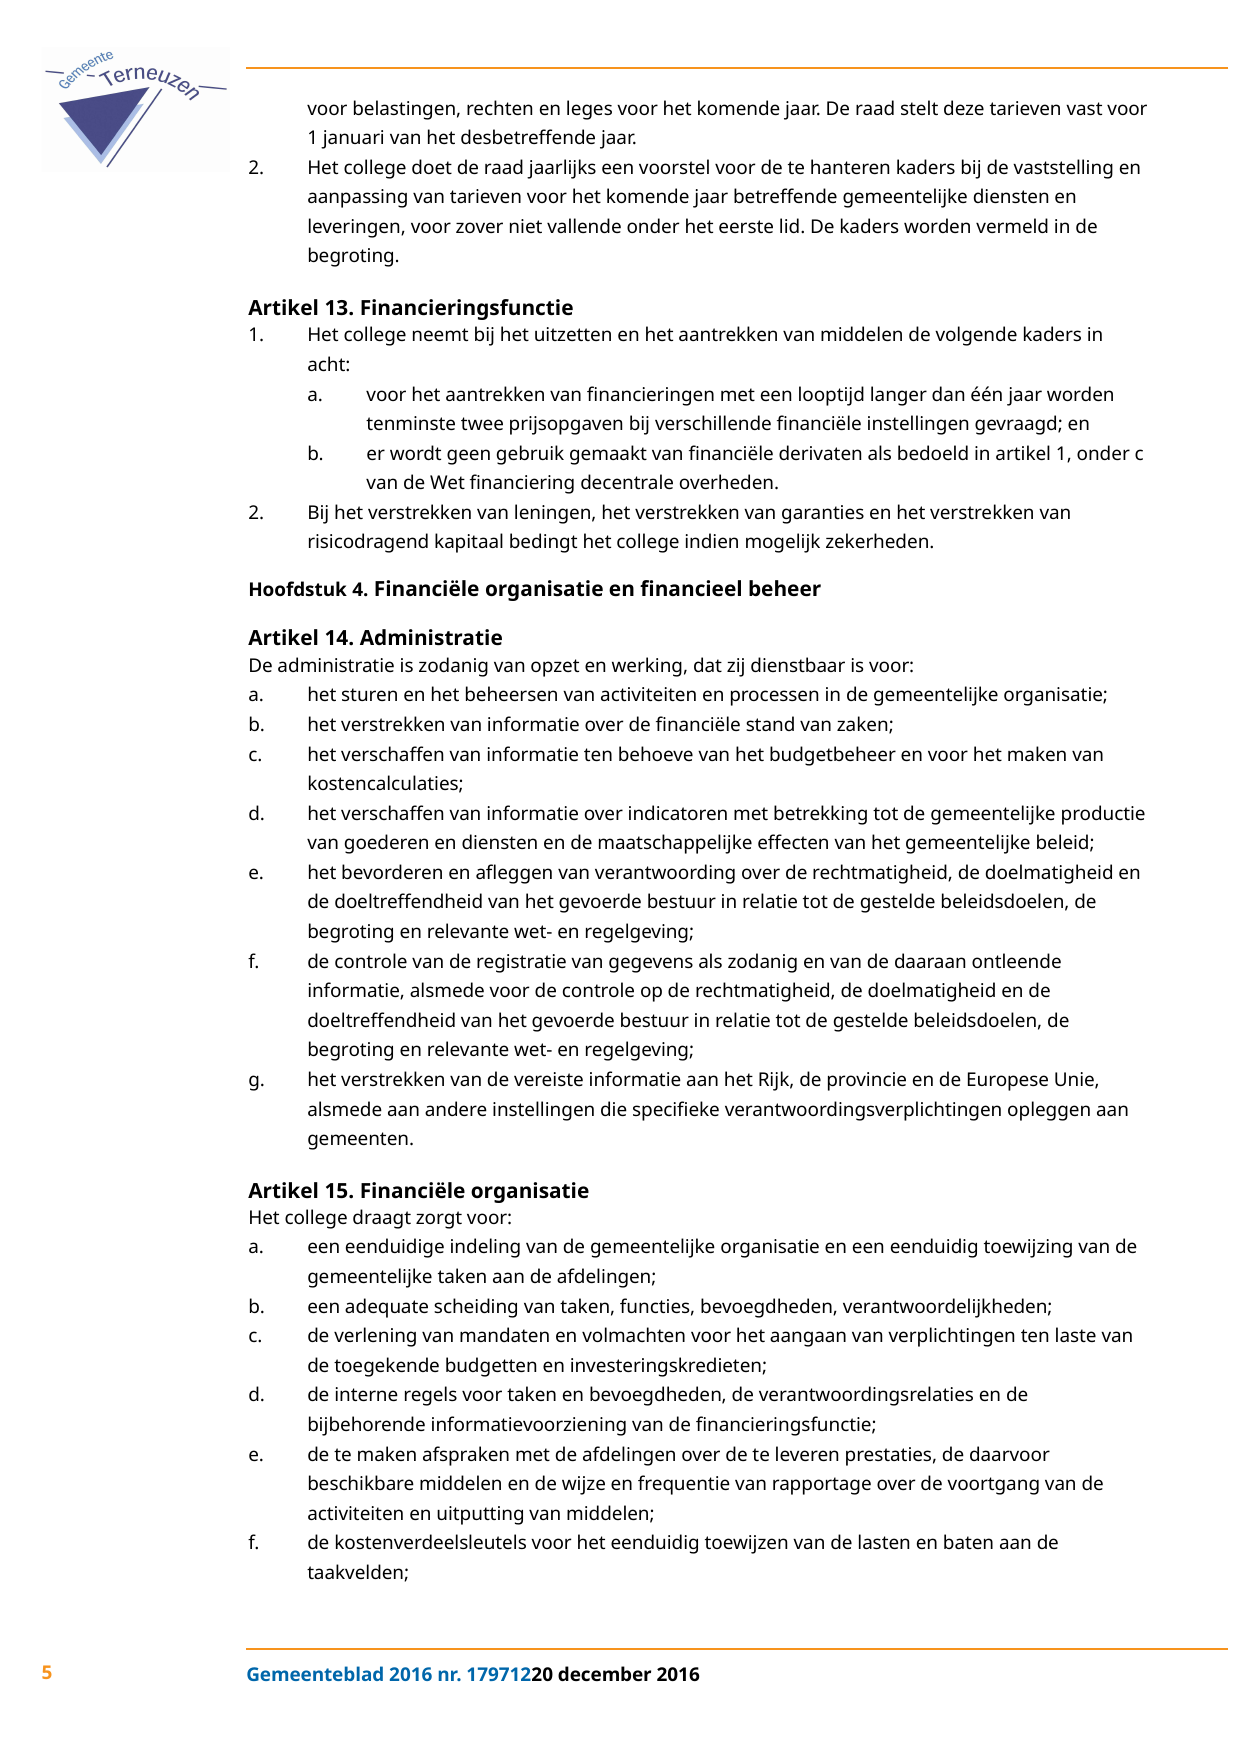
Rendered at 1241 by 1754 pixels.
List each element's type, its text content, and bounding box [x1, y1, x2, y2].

picture [41, 47, 231, 172]
text Artikel 15. Financiële organisatie [248, 1176, 1152, 1204]
list Het college neemt bij het uitzetten en het aantrekken van middelen de volgende kaders in acht: [248, 322, 1152, 377]
text Artikel 14. Administratie [248, 623, 1152, 652]
list het verschaffen van informatie over indicatoren met betrekking tot de gemeentelijke productie van goederen en diensten en de maatschappelijke effecten van het gemeentelijke beleid; [248, 800, 1152, 855]
list de kostenverdeelsleutels voor het eenduidig toewijzen van de lasten en baten aan de taakvelden; [248, 1529, 1152, 1585]
list het sturen en het beheersen van activiteiten en processen in de gemeentelijke organisatie; [248, 682, 1152, 707]
list een eenduidige indeling van de gemeentelijke organisatie en een eenduidig toewijzing van de gemeentelijke taken aan de afdelingen; [248, 1234, 1152, 1289]
list Het college doet de raad jaarlijks een voorstel voor de te hanteren kaders bij de vaststelling en aanpassing van tarieven voor het komende jaar betreffende gemeentelijke diensten en leveringen, voor zover niet vallende onder het eerste lid. De kaders worden vermeld in de begroting. [248, 154, 1152, 268]
list het bevorderen en afleggen van verantwoording over de rechtmatigheid, de doelmatigheid en de doeltreffendheid van het gevoerde bestuur in relatie tot de gestelde beleidsdoelen, de begroting en relevante wet- en regelgeving; [248, 859, 1152, 944]
text De administratie is zodanig van opzet en werking, dat zij dienstbaar is voor: [248, 652, 1152, 678]
list Bij het verstrekken van leningen, het verstrekken van garanties en het verstrekken van risicodragend kapitaal bedingt het college indien mogelijk zekerheden. [248, 499, 1152, 554]
list het verstrekken van informatie over de financiële stand van zaken; [248, 711, 1152, 737]
text Artikel 13. Financieringsfunctie [248, 293, 1152, 322]
text Hoofdstuk 4. Financiële organisatie en financieel beheer [248, 574, 1152, 603]
list de verlening van mandaten en volmachten voor het aangaan van verplichtingen ten laste van de toegekende budgetten en investeringskredieten; [248, 1322, 1152, 1378]
list de te maken afspraken met de afdelingen over de te leveren prestaties, de daarvoor beschikbare middelen en de wijze en frequentie van rapportage over de voortgang van de activiteiten en uitputting van middelen; [248, 1441, 1152, 1526]
list de interne regels voor taken en bevoegdheden, de verantwoordingsrelaties en de bijbehorende informatievoorziening van de financieringsfunctie; [248, 1382, 1152, 1437]
list voor belastingen, rechten en leges voor het komende jaar. De raad stelt deze tarieven vast voor 1 januari van het desbetreffende jaar. [248, 95, 1152, 150]
list het verstrekken van de vereiste informatie aan het Rijk, de provincie en de Europese Unie, alsmede aan andere instellingen die specifieke verantwoordingsverplichtingen opleggen aan gemeenten. [248, 1066, 1152, 1151]
text Het college draagt zorgt voor: [248, 1204, 1152, 1230]
list het verschaffen van informatie ten behoeve van het budgetbeheer en voor het maken van kostencalculaties; [248, 741, 1152, 796]
list voor het aantrekken van financieringen met een looptijd langer dan één jaar worden tenminste twee prijsopgaven bij verschillende financiële instellingen gevraagd; en [307, 381, 1152, 436]
list er wordt geen gebruik gemaakt van financiële derivaten als bedoeld in artikel 1, onder c van de Wet financiering decentrale overheden. [307, 440, 1152, 495]
list een adequate scheiding van taken, functies, bevoegdheden, verantwoordelijkheden; [248, 1293, 1152, 1319]
list de controle van de registratie van gegevens als zodanig en van de daaraan ontleende informatie, alsmede voor de controle op de rechtmatigheid, de doelmatigheid en de doeltreffendheid van het gevoerde bestuur in relatie tot de gestelde beleidsdoelen, de begroting en relevante wet- en regelgeving; [248, 948, 1152, 1062]
